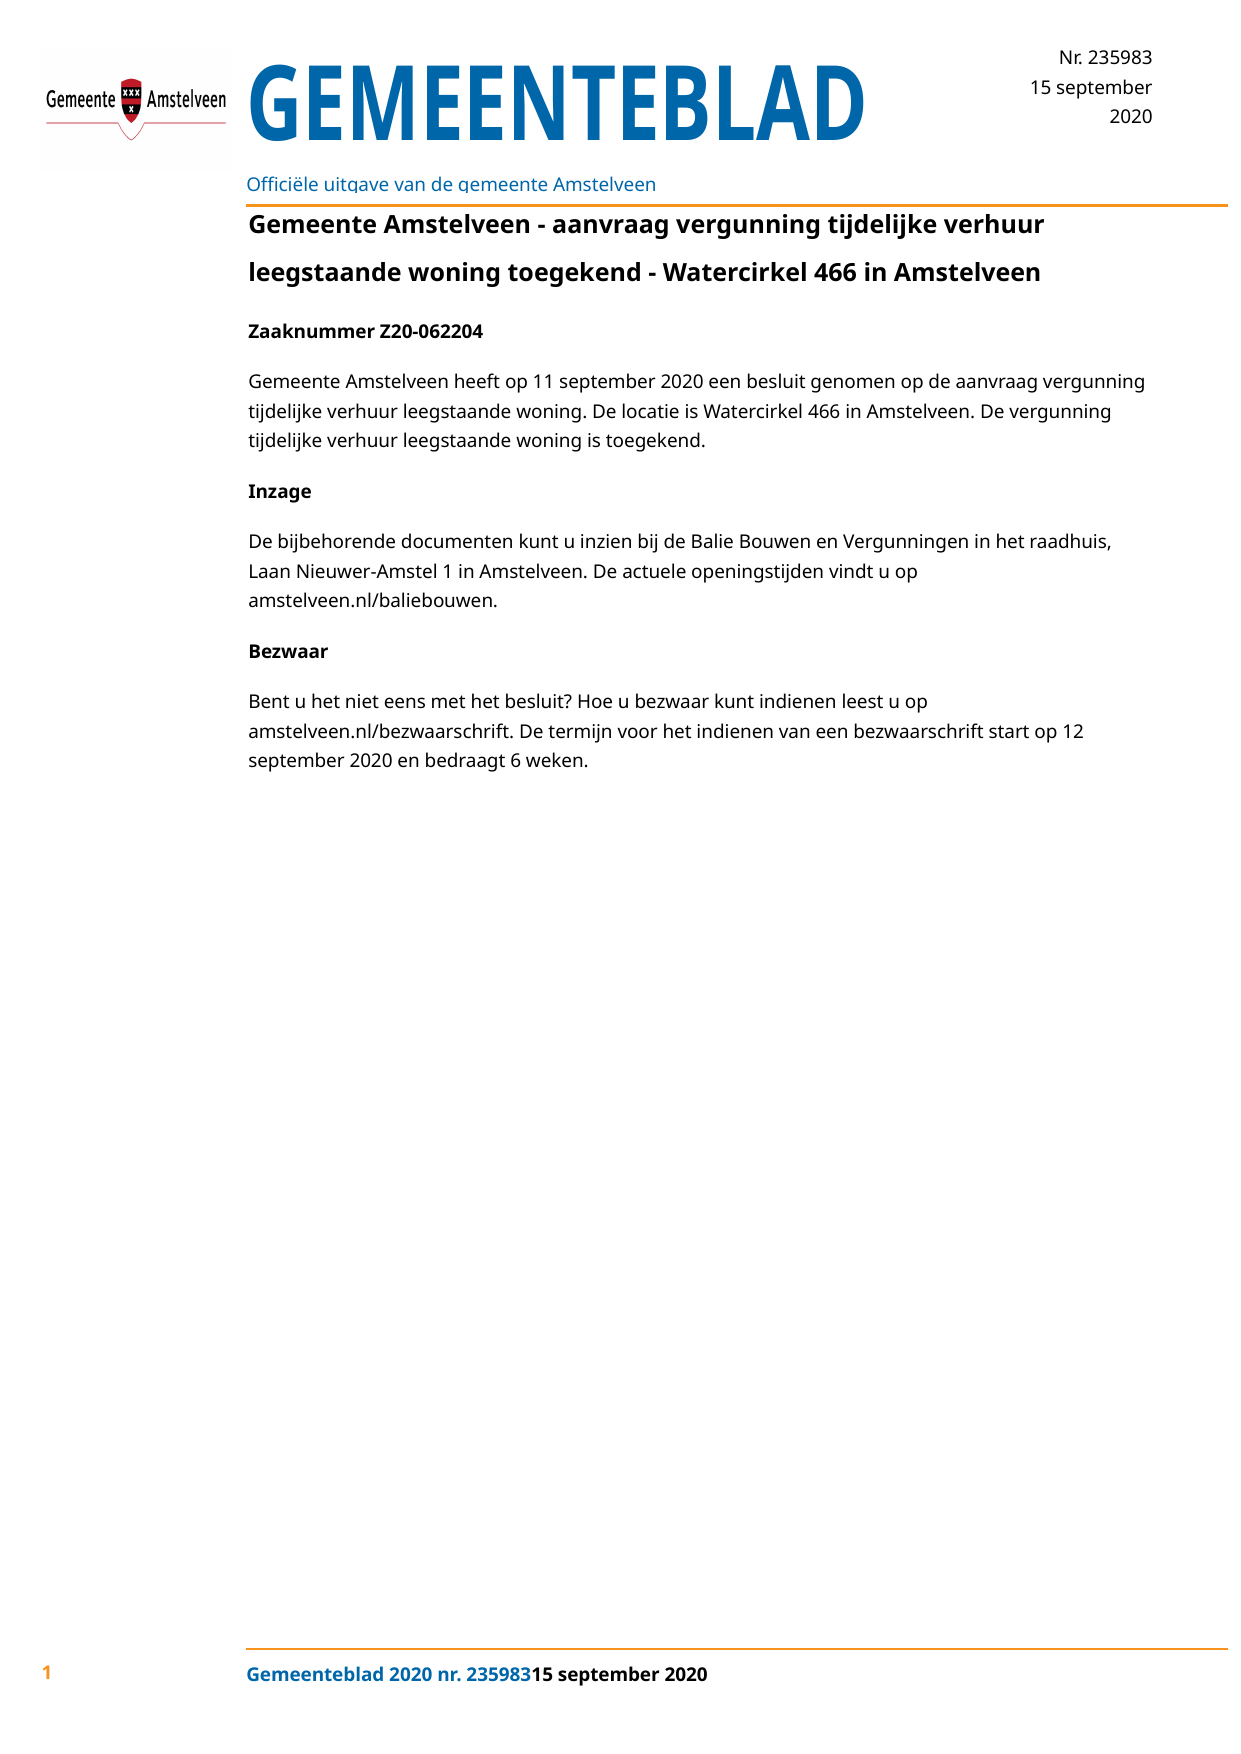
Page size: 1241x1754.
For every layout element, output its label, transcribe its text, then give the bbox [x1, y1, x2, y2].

text Gemeente Amstelveen - aanvraag vergunning tijdelijke verhuur leegstaande woning toegekend - Watercirkel 466 in Amstelveen [248, 207, 1152, 288]
text Inzage [248, 478, 1152, 504]
text De bijbehorende documenten kunt u inzien bij de Balie Bouwen en Vergunningen in het raadhuis, Laan Nieuwer-Amstel 1 in Amstelveen. De actuele openingstijden vindt u op amstelveen.nl/baliebouwen. [248, 528, 1152, 613]
text Gemeente Amstelveen heeft op 11 september 2020 een besluit genomen op de aanvraag vergunning tijdelijke verhuur leegstaande woning. De locatie is Watercirkel 466 in Amstelveen. De vergunning tijdelijke verhuur leegstaande woning is toegekend. [248, 368, 1152, 453]
text Zaaknummer Z20-062204 [248, 318, 1152, 344]
picture [41, 47, 231, 172]
text Bent u het niet eens met het besluit? Hoe u bezwaar kunt indienen leest u op amstelveen.nl/bezwaarschrift. De termijn voor het indienen van een bezwaarschrift start op 12 september 2020 en bedraagt 6 weken. [248, 688, 1152, 773]
text Bezwaar [248, 638, 1152, 664]
